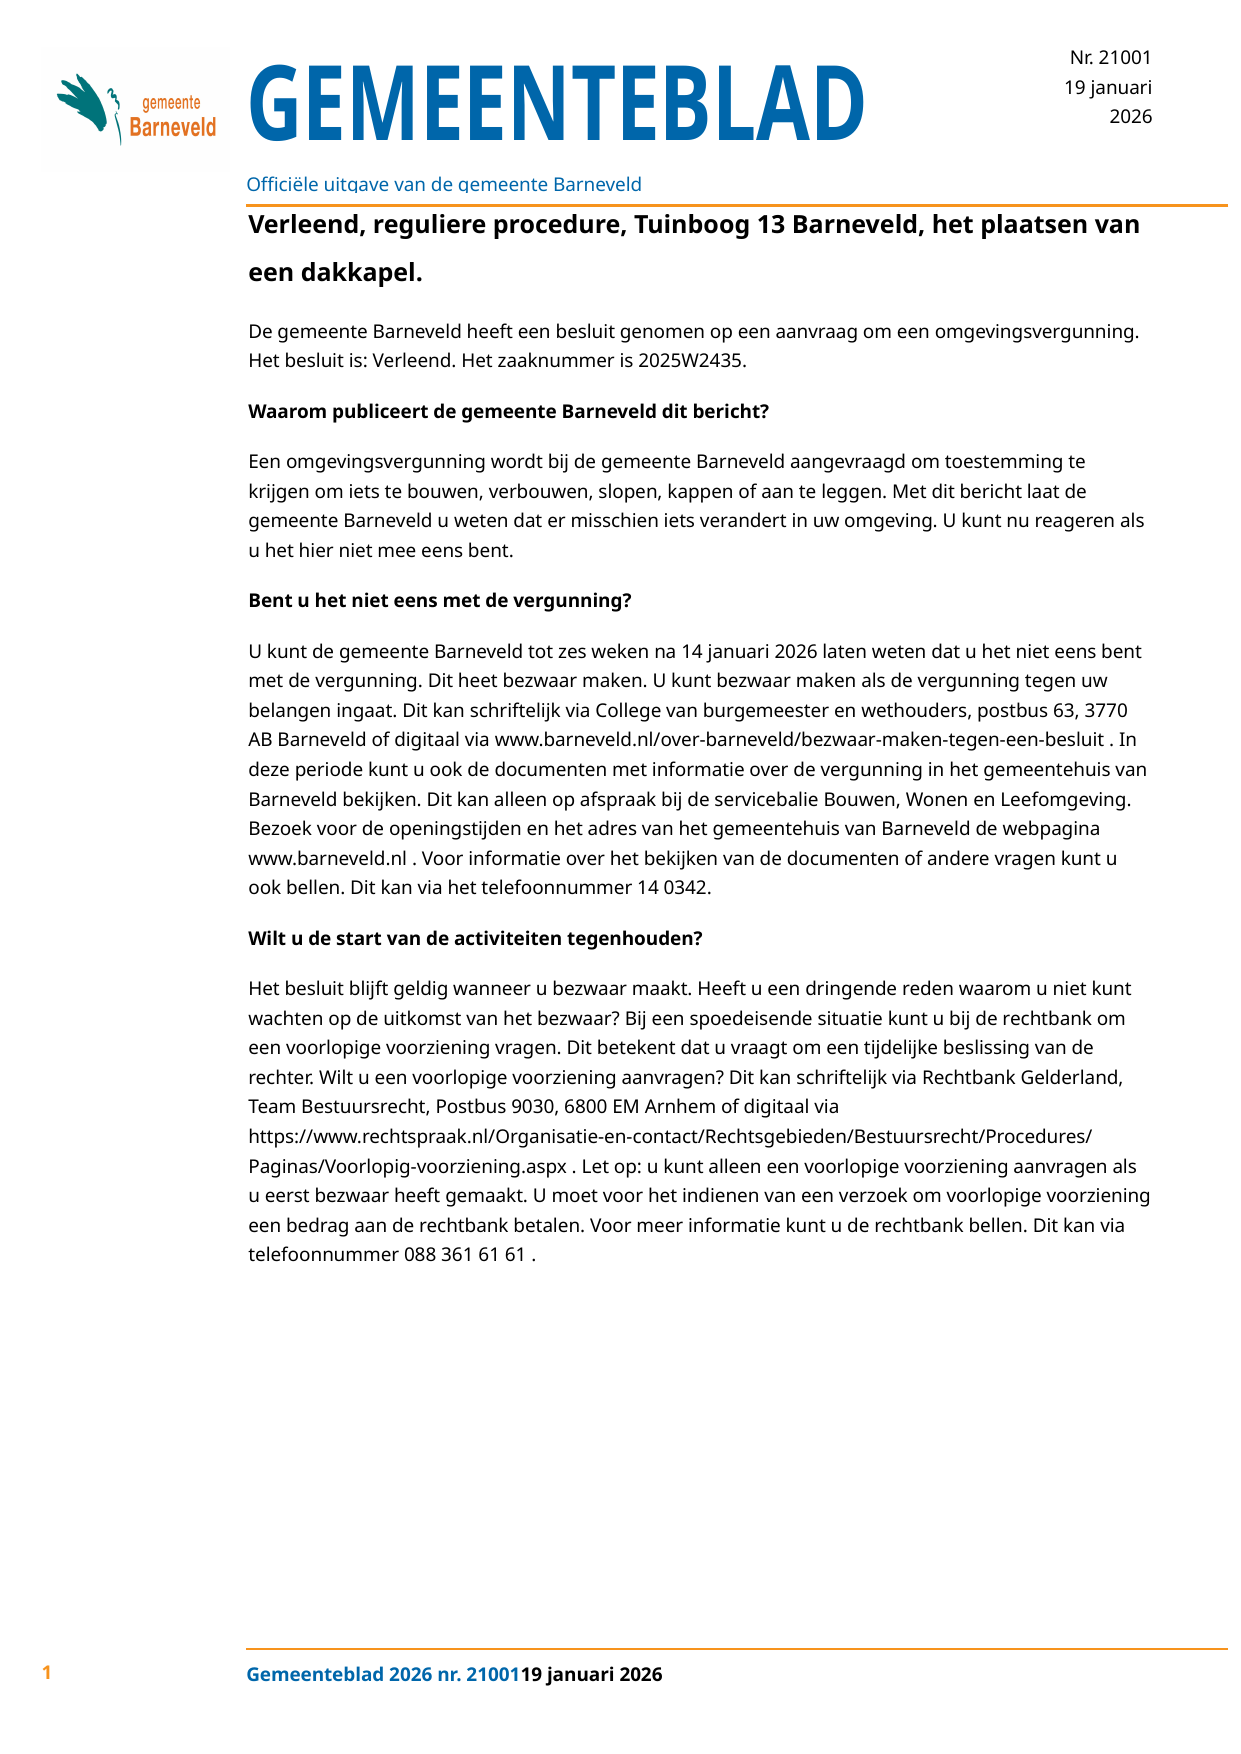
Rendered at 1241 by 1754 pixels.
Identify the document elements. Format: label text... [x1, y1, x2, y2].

text Een omgevingsvergunning wordt bij de gemeente Barneveld aangevraagd om toestemming te krijgen om iets te bouwen, verbouwen, slopen, kappen of aan te leggen. Met dit bericht laat de gemeente Barneveld u weten dat er misschien iets verandert in uw omgeving. U kunt nu reageren als u het hier niet mee eens bent. [248, 448, 1152, 563]
text Verleend, reguliere procedure, Tuinboog 13 Barneveld, het plaatsen van een dakkapel. [248, 207, 1152, 288]
text Het besluit blijft geldig wanneer u bezwaar maakt. Heeft u een dringende reden waarom u niet kunt wachten op de uitkomst van het bezwaar? Bij een spoedeisende situatie kunt u bij de rechtbank om een voorlopige voorziening vragen. Dit betekent dat u vraagt om een tijdelijke beslissing van de rechter. Wilt u een voorlopige voorziening aanvragen? Dit kan schriftelijk via Rechtbank Gelderland, Team Bestuursrecht, Postbus 9030, 6800 EM Arnhem of digitaal via https://www.rechtspraak.nl/Organisatie-en-contact/Rechtsgebieden/Bestuursrecht/Procedures/Paginas/Voorlopig-voorziening.aspx . Let op: u kunt alleen een voorlopige voorziening aanvragen als u eerst bezwaar heeft gemaakt. U moet voor het indienen van een verzoek om voorlopige voorziening een bedrag aan de rechtbank betalen. Voor meer informatie kunt u de rechtbank bellen. Dit kan via telefoonnummer 088 361 61 61 . [248, 975, 1152, 1267]
text Waarom publiceert de gemeente Barneveld dit bericht? [248, 398, 1152, 424]
picture [41, 47, 231, 172]
text Wilt u de start van de activiteiten tegenhouden? [248, 925, 1152, 951]
text De gemeente Barneveld heeft een besluit genomen op een aanvraag om een omgevingsvergunning. Het besluit is: Verleend. Het zaaknummer is 2025W2435. [248, 318, 1152, 373]
text Bent u het niet eens met de vergunning? [248, 587, 1152, 613]
text U kunt de gemeente Barneveld tot zes weken na 14 januari 2026 laten weten dat u het niet eens bent met de vergunning. Dit heet bezwaar maken. U kunt bezwaar maken als de vergunning tegen uw belangen ingaat. Dit kan schriftelijk via College van burgemeester en wethouders, postbus 63, 3770 AB Barneveld of digitaal via www.barneveld.nl/over-barneveld/bezwaar-maken-tegen-een-besluit . In deze periode kunt u ook de documenten met informatie over de vergunning in het gemeentehuis van Barneveld bekijken. Dit kan alleen op afspraak bij de servicebalie Bouwen, Wonen en Leefomgeving. Bezoek voor de openingstijden en het adres van het gemeentehuis van Barneveld de webpagina www.barneveld.nl . Voor informatie over het bekijken van de documenten of andere vragen kunt u ook bellen. Dit kan via het telefoonnummer 14 0342. [248, 638, 1152, 900]
